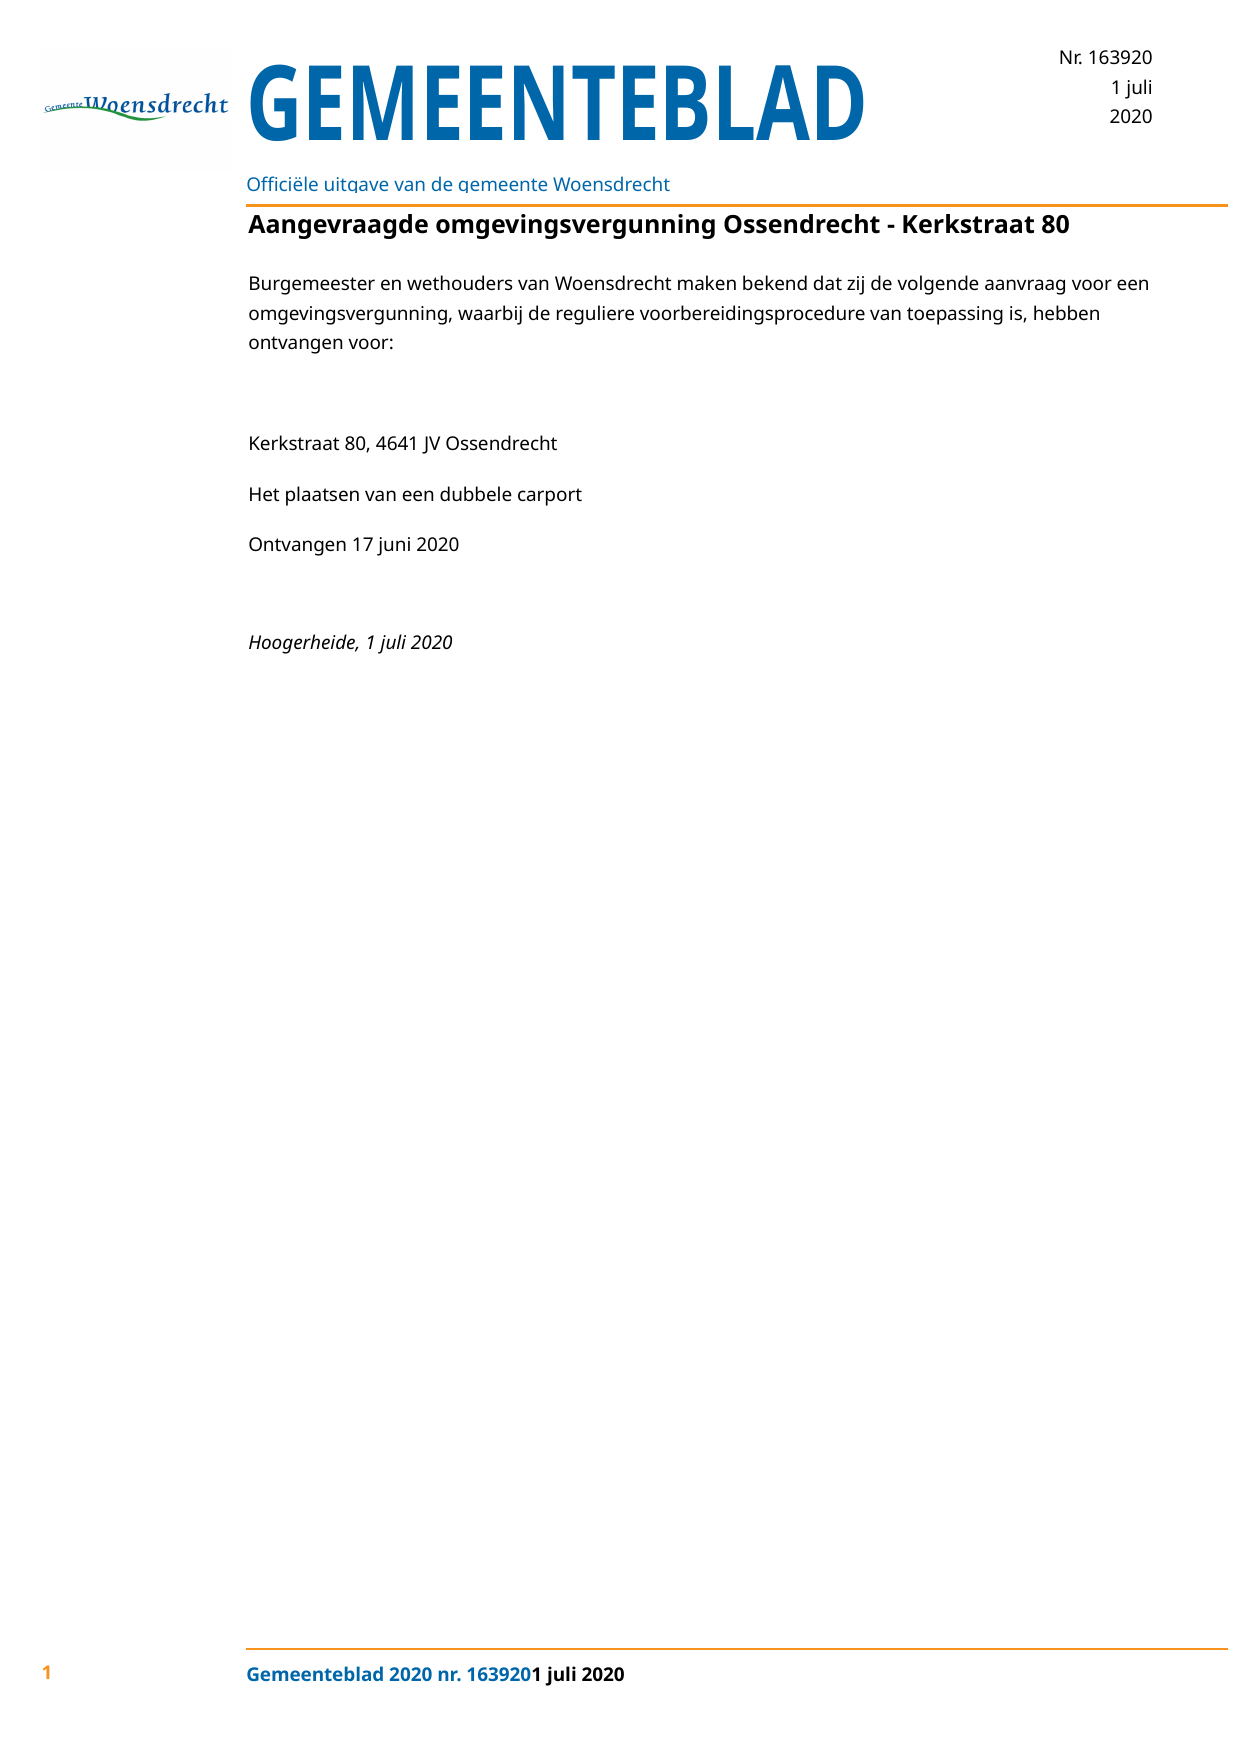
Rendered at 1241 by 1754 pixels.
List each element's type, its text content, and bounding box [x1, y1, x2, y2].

text Ontvangen 17 juni 2020 [248, 531, 1152, 557]
text Het plaatsen van een dubbele carport [248, 481, 1152, 506]
picture [41, 47, 231, 172]
text Burgemeester en wethouders van Woensdrecht maken bekend dat zij de volgende aanvraag voor een omgevingsvergunning, waarbij de reguliere voorbereidingsprocedure van toepassing is, hebben ontvangen voor: [248, 270, 1152, 355]
text Aangevraagde omgevingsvergunning Ossendrecht - Kerkstraat 80 [248, 207, 1152, 241]
text Kerkstraat 80, 4641 JV Ossendrecht [248, 430, 1152, 456]
text Hoogerheide, 1 juli 2020 [248, 629, 1152, 655]
